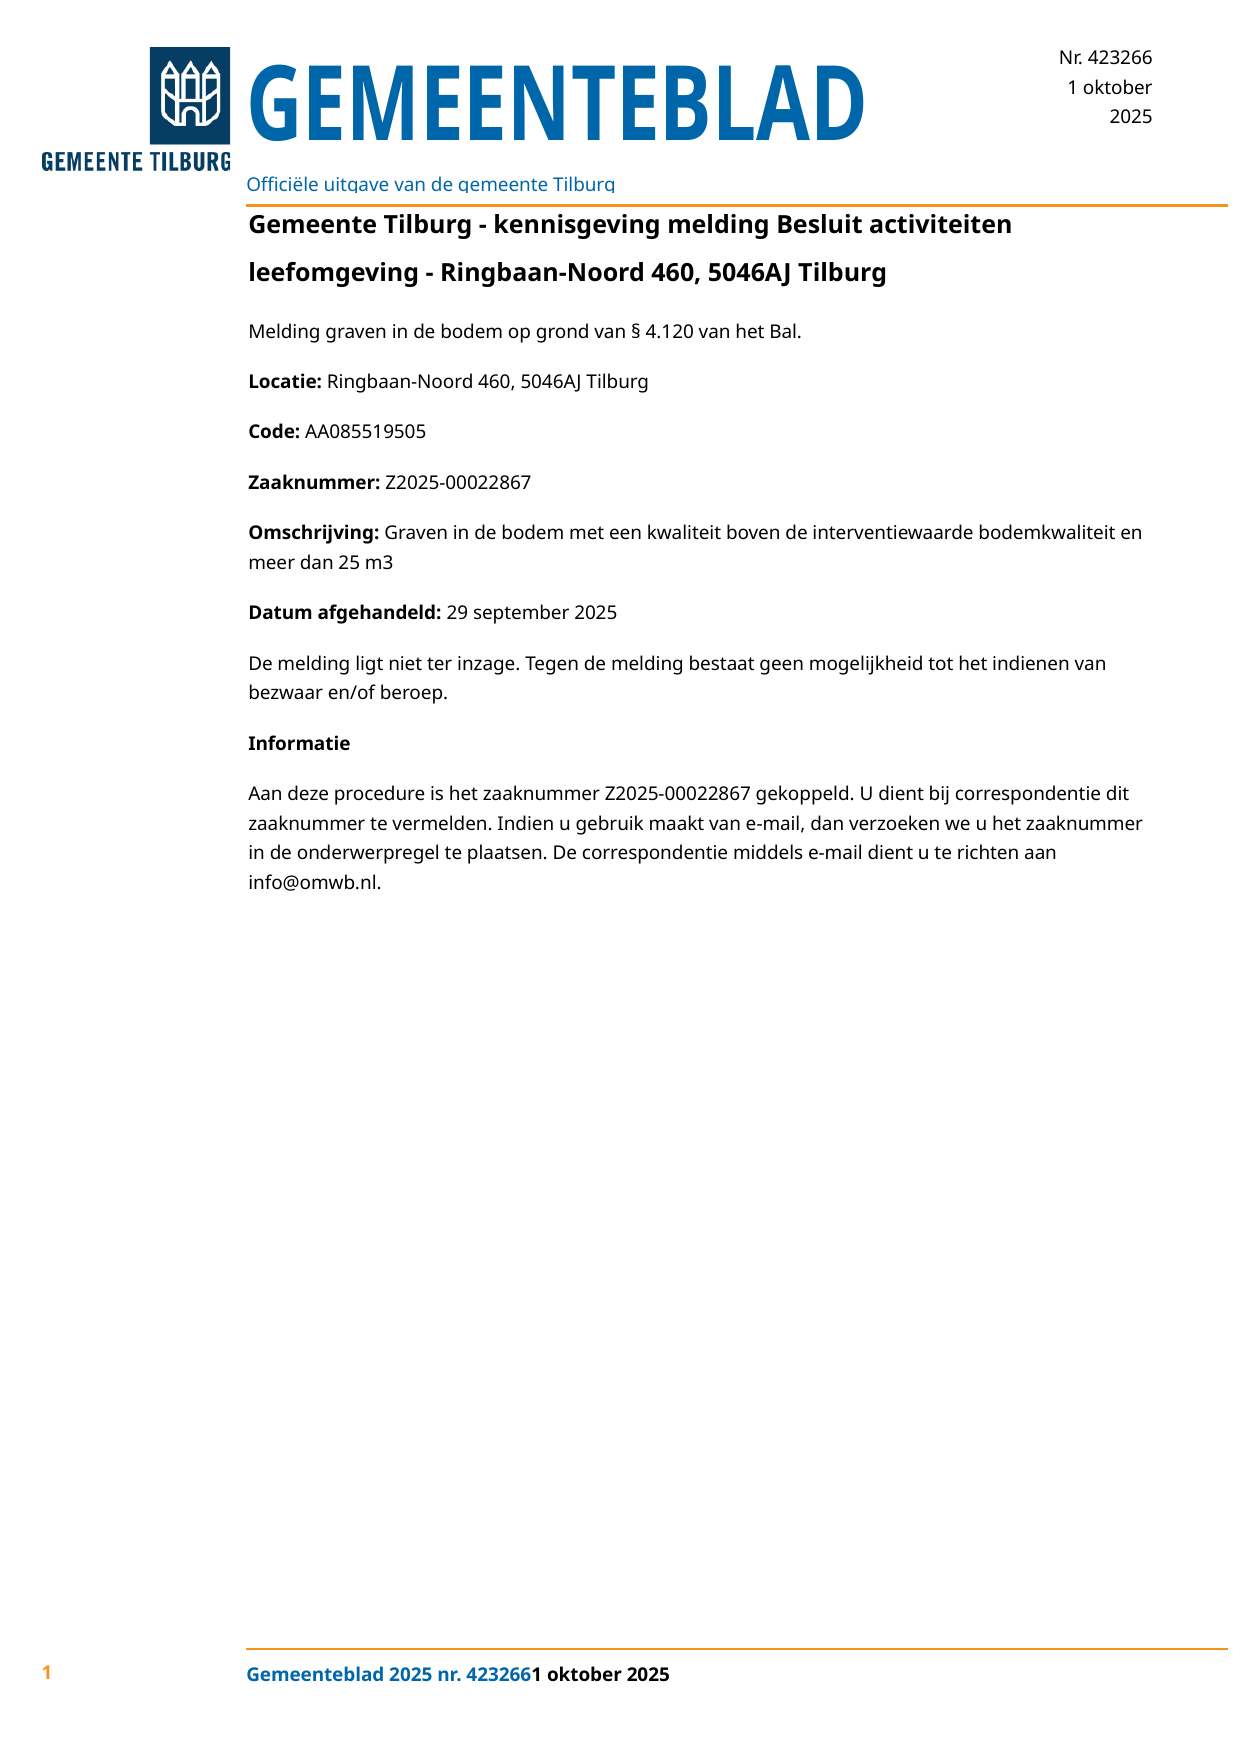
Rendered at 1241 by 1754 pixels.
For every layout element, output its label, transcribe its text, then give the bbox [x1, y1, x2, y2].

text Informatie [248, 730, 1152, 756]
text De melding ligt niet ter inzage. Tegen de melding bestaat geen mogelijkheid tot het indienen van bezwaar en/of beroep. [248, 650, 1152, 705]
picture [41, 47, 231, 172]
text Aan deze procedure is het zaaknummer Z2025-00022867 gekoppeld. U dient bij correspondentie dit zaaknummer te vermelden. Indien u gebruik maakt van e-mail, dan verzoeken we u het zaaknummer in de onderwerpregel te plaatsen. De correspondentie middels e-mail dient u te richten aan info@omwb.nl. [248, 780, 1152, 895]
text Locatie: Ringbaan-Noord 460, 5046AJ Tilburg [248, 368, 1152, 394]
text Omschrijving: Graven in de bodem met een kwaliteit boven de interventiewaarde bodemkwaliteit en meer dan 25 m3 [248, 519, 1152, 575]
text Datum afgehandeld: 29 september 2025 [248, 599, 1152, 625]
text Zaaknummer: Z2025-00022867 [248, 469, 1152, 495]
text Melding graven in de bodem op grond van § 4.120 van het Bal. [248, 318, 1152, 344]
text Gemeente Tilburg - kennisgeving melding Besluit activiteiten leefomgeving - Ringbaan-Noord 460, 5046AJ Tilburg [248, 207, 1152, 288]
text Code: AA085519505 [248, 419, 1152, 444]
